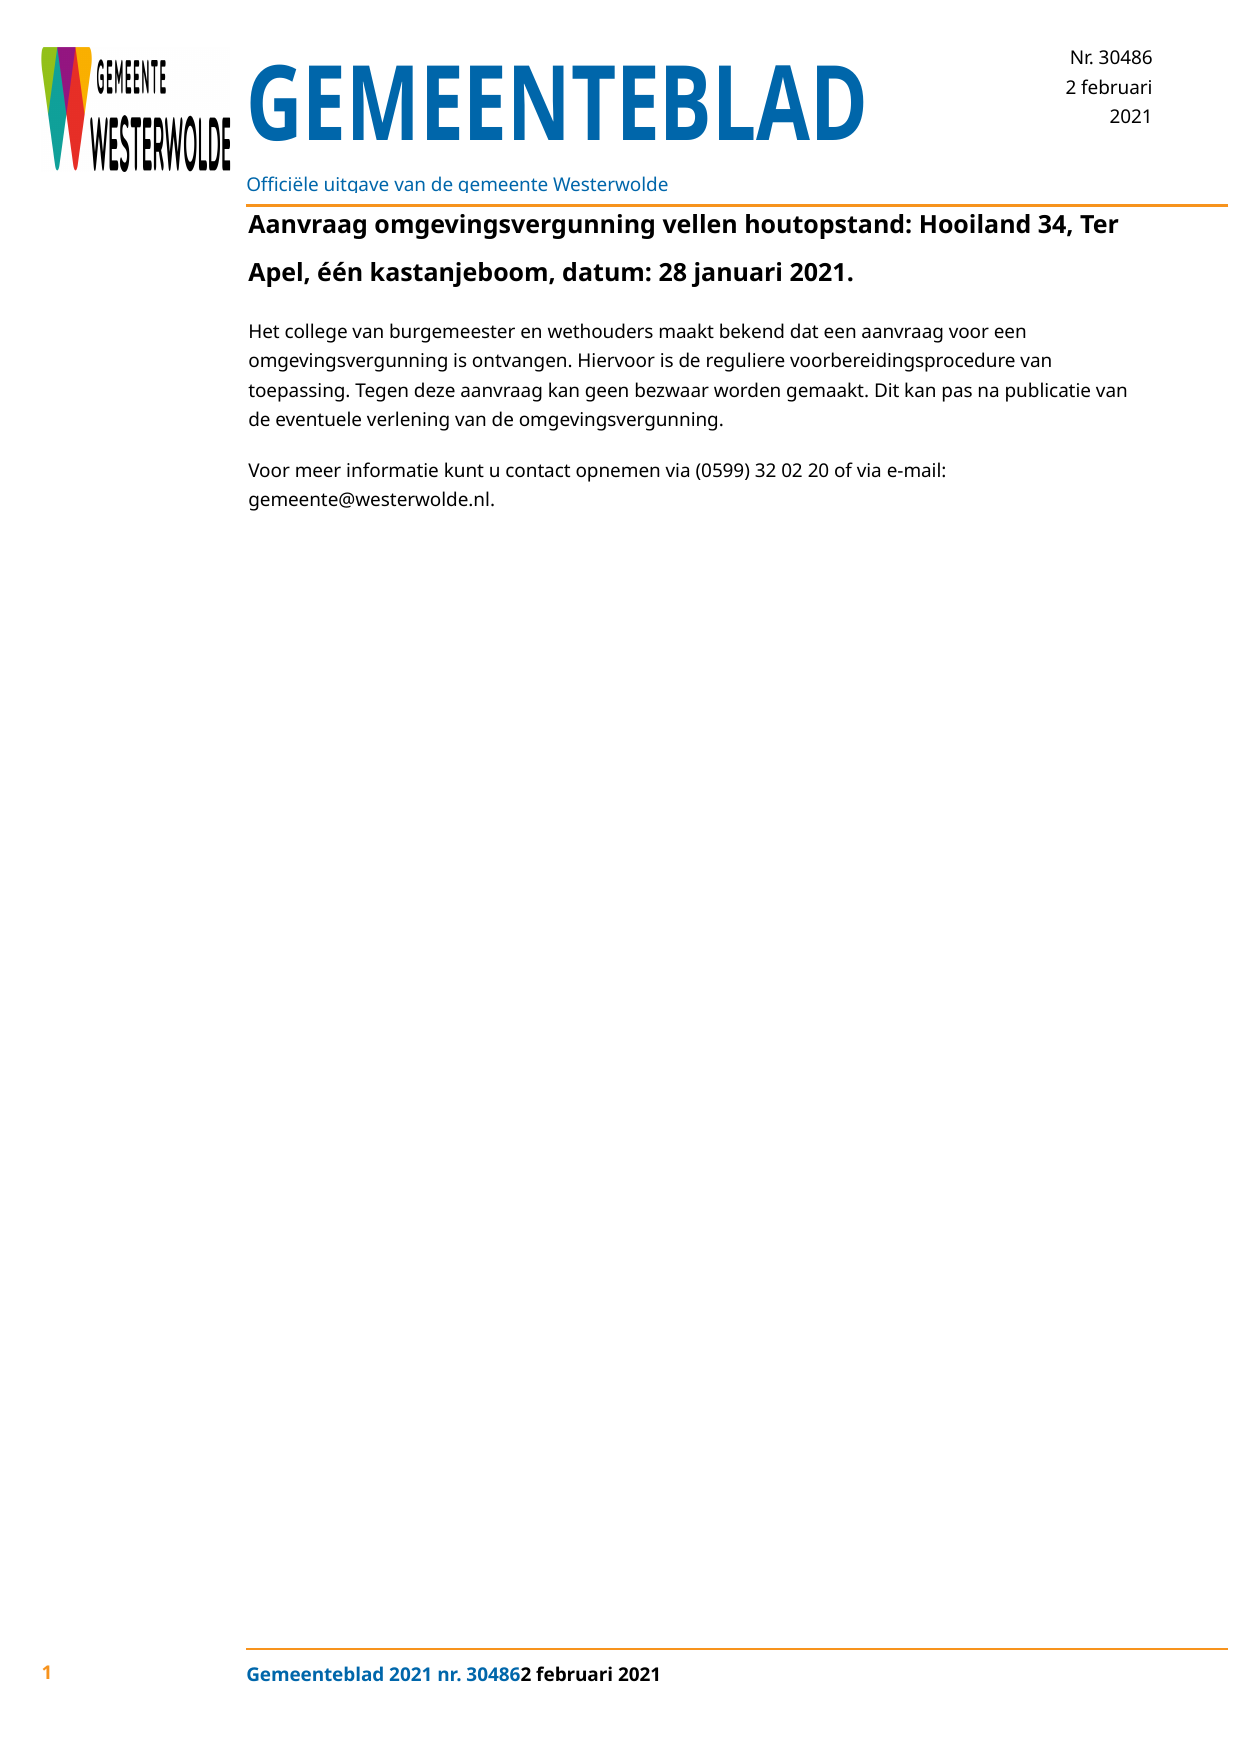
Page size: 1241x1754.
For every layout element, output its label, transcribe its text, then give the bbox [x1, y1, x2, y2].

text Voor meer informatie kunt u contact opnemen via (0599) 32 02 20 of via e-mail: gemeente@westerwolde.nl. [248, 457, 1152, 512]
text Aanvraag omgevingsvergunning vellen houtopstand: Hooiland 34, Ter Apel, één kastanjeboom, datum: 28 januari 2021. [248, 207, 1152, 288]
text Het college van burgemeester en wethouders maakt bekend dat een aanvraag voor een omgevingsvergunning is ontvangen. Hiervoor is de reguliere voorbereidingsprocedure van toepassing. Tegen deze aanvraag kan geen bezwaar worden gemaakt. Dit kan pas na publicatie van de eventuele verlening van de omgevingsvergunning. [248, 318, 1152, 432]
picture [41, 47, 231, 172]
